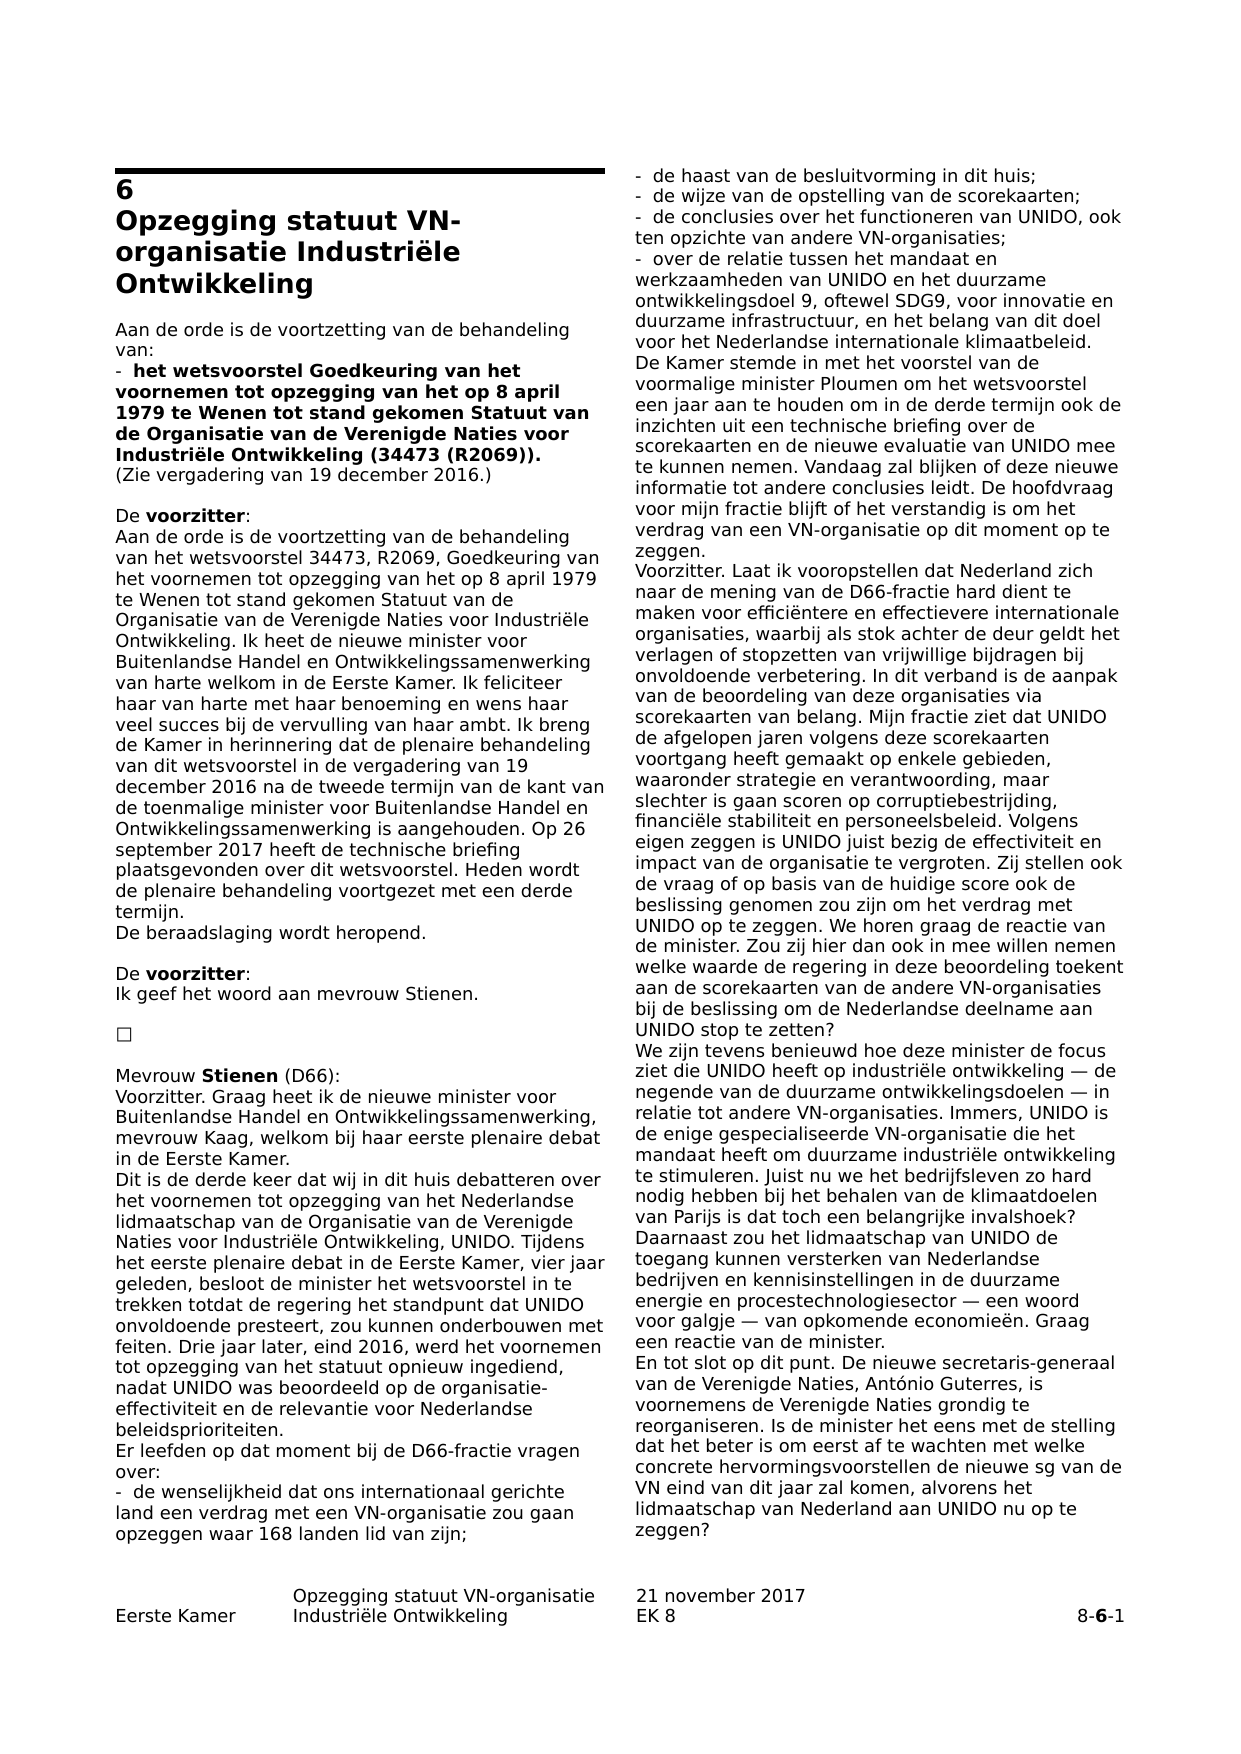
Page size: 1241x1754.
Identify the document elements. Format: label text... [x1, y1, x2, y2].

text Aan de orde is de voortzetting van de behandeling van het wetsvoorstel 34473, R2069, Goedkeuring van het voornemen tot opzegging van het op 8 april 1979 te Wenen tot stand gekomen Statuut van de Organisatie van de Verenigde Naties voor Industriële Ontwikkeling. Ik heet de nieuwe minister voor Buitenlandse Handel en Ontwikkelingssamenwerking van harte welkom in de Eerste Kamer. Ik feliciteer haar van harte met haar benoeming en wens haar veel succes bij de vervulling van haar ambt. Ik breng de Kamer in herinnering dat de plenaire behandeling van dit wetsvoorstel in de vergadering van 19 december 2016 na de tweede termijn van de kant van de toenmalige minister voor Buitenlandse Handel en Ontwikkelingssamenwerking is aangehouden. Op 26 september 2017 heeft de technische briefing plaatsgevonden over dit wetsvoorstel. Heden wordt de plenaire behandeling voortgezet met een derde termijn. [115, 527, 605, 923]
list de wijze van de opstelling van de scorekaarten; [635, 186, 1125, 207]
list over de relatie tussen het mandaat en werkzaamheden van UNIDO en het duurzame ontwikkelingsdoel 9, oftewel SDG9, voor innovatie en duurzame infrastructuur, en het belang van dit doel voor het Nederlandse internationale klimaatbeleid. [635, 249, 1125, 353]
text Ik geef het woord aan mevrouw Stienen. [115, 984, 605, 1005]
list de haast van de besluitvorming in dit huis; [635, 165, 1125, 186]
text (Zie vergadering van 19 december 2016.) [115, 465, 605, 486]
text Voorzitter. Laat ik vooropstellen dat Nederland zich naar de mening van de D66-fractie hard dient te maken voor efficiëntere en effectievere internationale organisaties, waarbij als stok achter de deur geldt het verlagen of stopzetten van vrijwillige bijdragen bij onvoldoende verbetering. In dit verband is de aanpak van de beoordeling van deze organisaties via scorekaarten van belang. Mijn fractie ziet dat UNIDO de afgelopen jaren volgens deze scorekaarten voortgang heeft gemaakt op enkele gebieden, waaronder strategie en verantwoording, maar slechter is gaan scoren op corruptiebestrijding, financiële stabiliteit en personeelsbeleid. Volgens eigen zeggen is UNIDO juist bezig de effectiviteit en impact van de organisatie te vergroten. Zij stellen ook de vraag of op basis van de huidige score ook de beslissing genomen zou zijn om het verdrag met UNIDO op te zeggen. We horen graag de reactie van de minister. Zou zij hier dan ook in mee willen nemen welke waarde de regering in deze beoordeling toekent aan de scorekaarten van de andere VN-organisaties bij de beslissing om de Nederlandse deelname aan UNIDO stop te zetten? [635, 561, 1125, 1040]
text Er leefden op dat moment bij de D66-fractie vragen over: [115, 1441, 605, 1482]
text De Kamer stemde in met het voorstel van de voormalige minister Ploumen om het wetsvoorstel een jaar aan te houden om in de derde termijn ook de inzichten uit een technische briefing over de scorekaarten en de nieuwe evaluatie van UNIDO mee te kunnen nemen. Vandaag zal blijken of deze nieuwe informatie tot andere conclusies leidt. De hoofdvraag voor mijn fractie blijft of het verstandig is om het verdrag van een VN-organisatie op dit moment op te zeggen. [635, 353, 1125, 561]
text ⬜ [115, 1025, 605, 1046]
text De voorzitter: [115, 963, 605, 984]
text Voorzitter. Graag heet ik de nieuwe minister voor Buitenlandse Handel en Ontwikkelingssamenwerking, mevrouw Kaag, welkom bij haar eerste plenaire debat in de Eerste Kamer. [115, 1086, 605, 1170]
text De voorzitter: [115, 506, 605, 527]
text Mevrouw Stienen (D66): [115, 1066, 605, 1086]
list het wetsvoorstel Goedkeuring van het voornemen tot opzegging van het op 8 april 1979 te Wenen tot stand gekomen Statuut van de Organisatie van de Verenigde Naties voor Industriële Ontwikkeling (34473 (R2069)). [115, 361, 605, 465]
title 6 Opzegging statuut VN-organisatie Industriële Ontwikkeling [115, 174, 605, 299]
text Aan de orde is de voortzetting van de behandeling van: [115, 319, 605, 361]
list de conclusies over het functioneren van UNIDO, ook ten opzichte van andere VN-organisaties; [635, 207, 1125, 249]
text De beraadslaging wordt heropend. [115, 923, 605, 943]
text We zijn tevens benieuwd hoe deze minister de focus ziet die UNIDO heeft op industriële ontwikkeling — de negende van de duurzame ontwikkelingsdoelen — in relatie tot andere VN-organisaties. Immers, UNIDO is de enige gespecialiseerde VN-organisatie die het mandaat heeft om duurzame industriële ontwikkeling te stimuleren. Juist nu we het bedrijfsleven zo hard nodig hebben bij het behalen van de klimaatdoelen van Parijs is dat toch een belangrijke invalshoek? Daarnaast zou het lidmaatschap van UNIDO de toegang kunnen versterken van Nederlandse bedrijven en kennisinstellingen in de duurzame energie en procestechnologiesector — een woord voor galgje — van opkomende economieën. Graag een reactie van de minister. [635, 1040, 1125, 1353]
list de wenselijkheid dat ons internationaal gerichte land een verdrag met een VN-organisatie zou gaan opzeggen waar 168 landen lid van zijn; [115, 1482, 605, 1545]
text En tot slot op dit punt. De nieuwe secretaris-generaal van de Verenigde Naties, António Guterres, is voornemens de Verenigde Naties grondig te reorganiseren. Is de minister het eens met de stelling dat het beter is om eerst af te wachten met welke concrete hervormingsvoorstellen de nieuwe sg van de VN eind van dit jaar zal komen, alvorens het lidmaatschap van Nederland aan UNIDO nu op te zeggen? [635, 1353, 1125, 1540]
text Dit is de derde keer dat wij in dit huis debatteren over het voornemen tot opzegging van het Nederlandse lidmaatschap van de Organisatie van de Verenigde Naties voor Industriële Ontwikkeling, UNIDO. Tijdens het eerste plenaire debat in de Eerste Kamer, vier jaar geleden, besloot de minister het wetsvoorstel in te trekken totdat de regering het standpunt dat UNIDO onvoldoende presteert, zou kunnen onderbouwen met feiten. Drie jaar later, eind 2016, werd het voornemen tot opzegging van het statuut opnieuw ingediend, nadat UNIDO was beoordeeld op de organisatie-effectiviteit en de relevantie voor Nederlandse beleidsprioriteiten. [115, 1170, 605, 1441]
